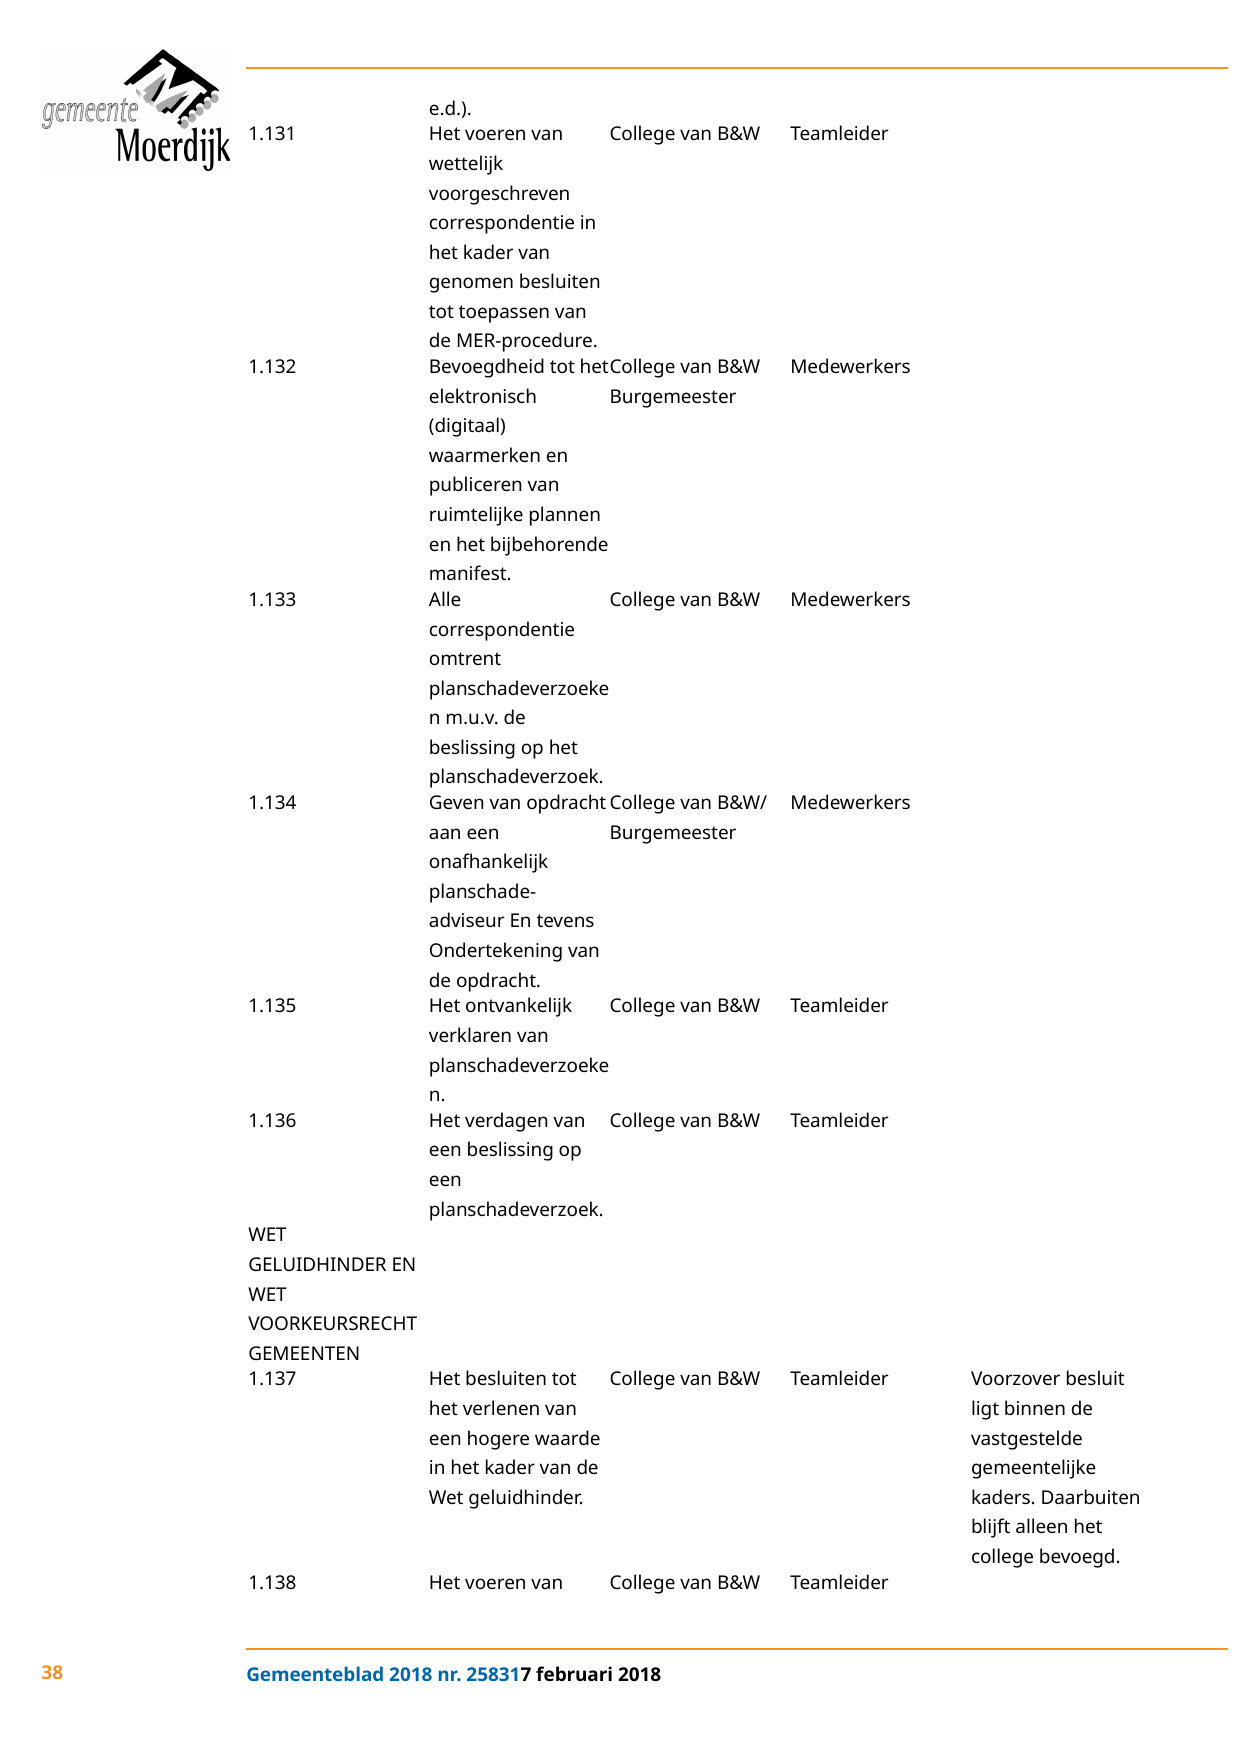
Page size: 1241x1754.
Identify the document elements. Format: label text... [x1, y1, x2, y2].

table_cell College van B&W Burgemeester [609, 353, 790, 586]
table_cell Het ontvankelijk verklaren van planschadeverzoeken. [429, 993, 609, 1107]
table_cell Het voeren van [429, 1569, 609, 1594]
table_cell Voorzover besluit ligt binnen de vastgestelde gemeentelijke kaders. Daarbuiten blijft alleen het college bevoegd. [971, 1366, 1152, 1569]
table_cell Teamleider [790, 1569, 971, 1594]
table_cell WET GELUIDHINDER EN WET VOORKEURSRECHT GEMEENTEN [248, 1222, 429, 1366]
table_cell College van B&W [609, 1569, 790, 1594]
table_cell Geven van opdracht aan een onafhankelijk planschade-adviseur En tevens Ondertekening van de opdracht. [429, 789, 609, 993]
picture [41, 47, 231, 172]
table_cell Medewerkers [790, 586, 971, 789]
table_cell Alle correspondentie omtrent planschadeverzoeken m.u.v. de beslissing op het planschadeverzoek. [429, 586, 609, 789]
table_cell 1.131 [248, 121, 429, 353]
table_cell [971, 353, 1152, 586]
table_cell 1.134 [248, 789, 429, 993]
table_cell Teamleider [790, 993, 971, 1107]
table_cell 1.132 [248, 353, 429, 586]
table_cell [971, 95, 1152, 121]
table_cell [248, 95, 429, 121]
table_cell Bevoegdheid tot het elektronisch (digitaal) waarmerken en publiceren van ruimtelijke plannen en het bijbehorende manifest. [429, 353, 609, 586]
table_cell [971, 586, 1152, 789]
table_cell Teamleider [790, 1107, 971, 1222]
table_cell College van B&W [609, 993, 790, 1107]
table_cell Het besluiten tot het verlenen van een hogere waarde in het kader van de Wet geluidhinder. [429, 1366, 609, 1569]
table_cell Medewerkers [790, 353, 971, 586]
table_cell College van B&W [609, 586, 790, 789]
table_cell 1.136 [248, 1107, 429, 1222]
table_cell College van B&W/ Burgemeester [609, 789, 790, 993]
table_cell Teamleider [790, 1366, 971, 1569]
table_cell College van B&W [609, 121, 790, 353]
table_cell [790, 95, 971, 121]
table_cell [971, 789, 1152, 993]
table_cell [971, 1569, 1152, 1594]
table_cell 1.138 [248, 1569, 429, 1594]
table_cell 1.135 [248, 993, 429, 1107]
table_cell [609, 95, 790, 121]
table_cell Medewerkers [790, 789, 971, 993]
table_cell 1.133 [248, 586, 429, 789]
table_cell College van B&W [609, 1366, 790, 1569]
table_cell College van B&W [609, 1107, 790, 1222]
table_cell e.d.). [429, 95, 609, 121]
table_cell [971, 993, 1152, 1107]
table_cell [971, 1107, 1152, 1222]
table_cell Teamleider [790, 121, 971, 353]
table_cell 1.137 [248, 1366, 429, 1569]
table_cell Het verdagen van een beslissing op een planschadeverzoek. [429, 1107, 609, 1222]
table_cell Het voeren van wettelijk voorgeschreven correspondentie in het kader van genomen besluiten tot toepassen van de MER-procedure. [429, 121, 609, 353]
table_cell [971, 121, 1152, 353]
